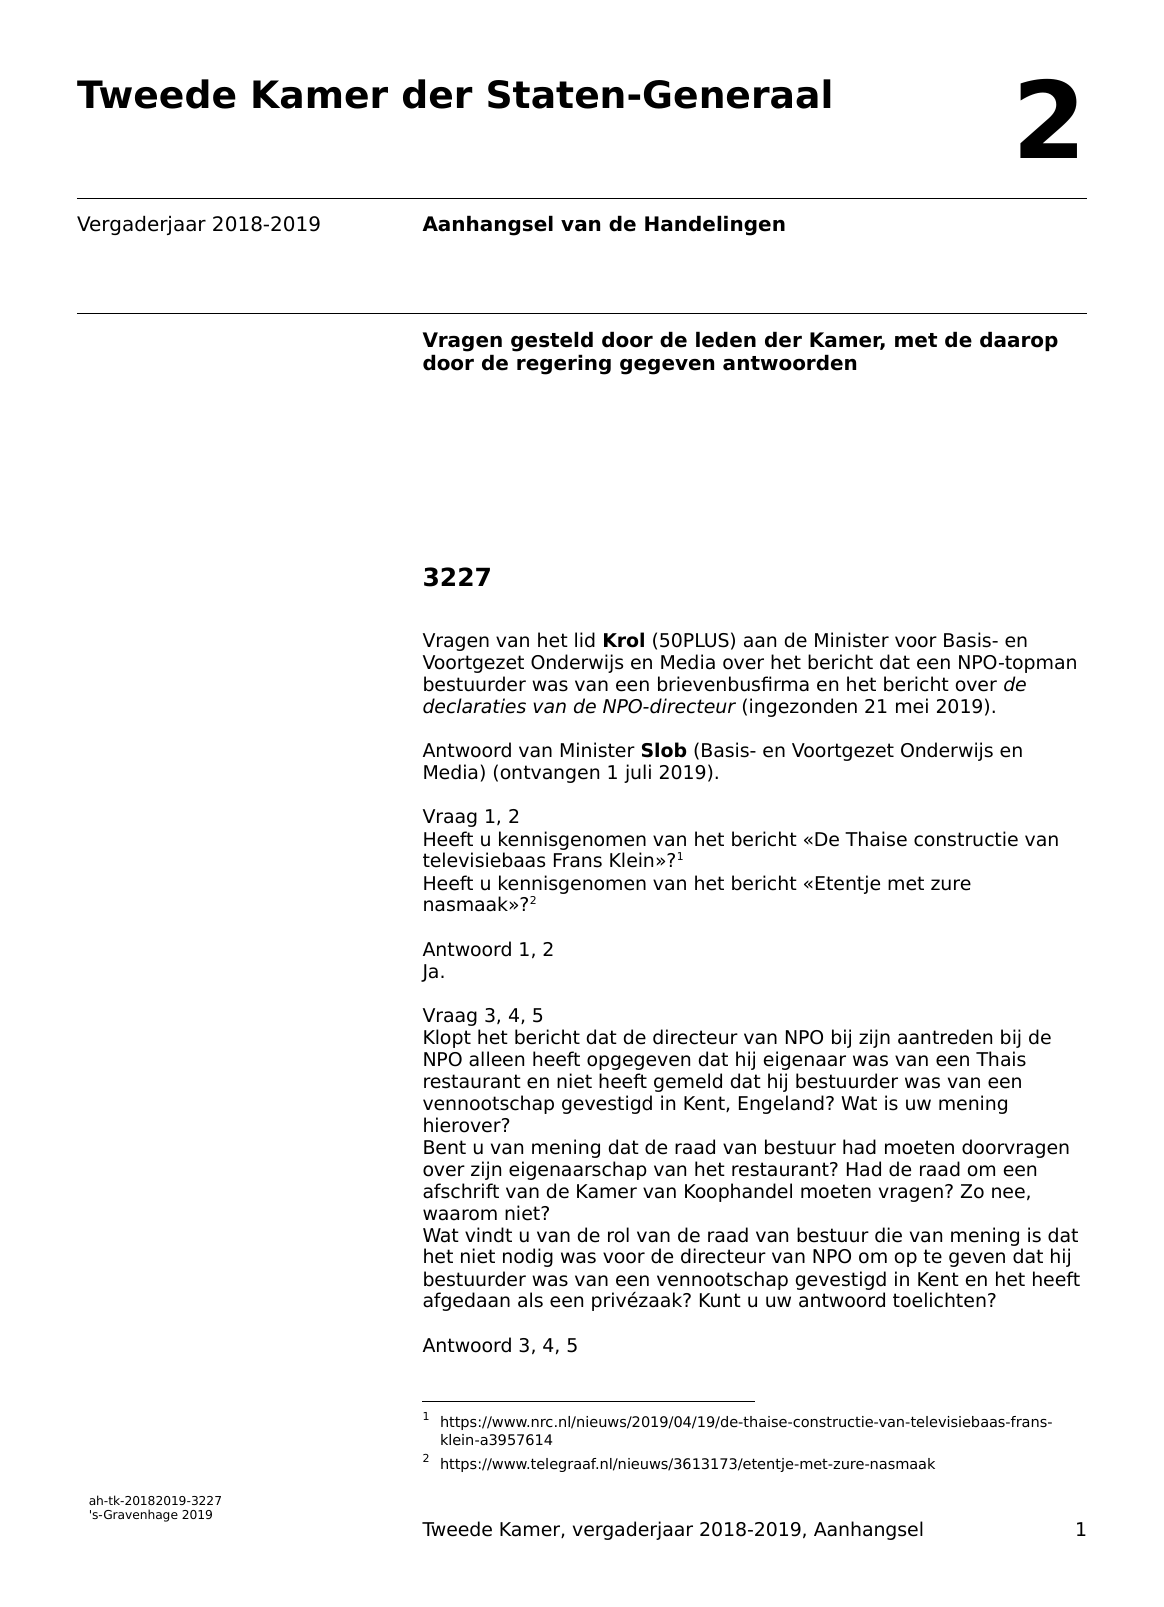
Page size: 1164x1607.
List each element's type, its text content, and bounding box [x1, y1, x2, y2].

table_header Tweede Kamer der Staten-Generaal [77, 59, 886, 198]
text Bent u van mening dat de raad van bestuur had moeten doorvragen over zijn eigenaarschap van het restaurant? Had de raad om een afschrift van de Kamer van Koophandel moeten vragen? Zo nee, waarom niet? [422, 1137, 1087, 1224]
table_header 2 [886, 59, 1087, 198]
text Antwoord 3, 4, 5 [422, 1334, 1087, 1357]
text Wat vindt u van de rol van de raad van bestuur die van mening is dat het niet nodig was voor de directeur van NPO om op te geven dat hij bestuurder was van een vennootschap gevestigd in Kent en het heeft afgedaan als een privézaak? Kunt u uw antwoord toelichten? [422, 1224, 1087, 1312]
text Ja. [422, 961, 1087, 982]
table_cell [77, 314, 422, 375]
table_cell Aanhangsel van de Handelingen [422, 199, 1087, 313]
text 's-Gravenhage 2019 [88, 1508, 323, 1522]
text Heeft u kennisgenomen van het bericht «De Thaise constructie van televisiebaas Frans Klein»? [422, 828, 1087, 872]
text 3227 [422, 563, 1087, 592]
table_cell Vergaderjaar 2018-2019 [77, 199, 422, 313]
text Antwoord 1, 2 [422, 938, 1087, 961]
text Vraag 3, 4, 5 [422, 1005, 1087, 1027]
text https://www.nrc.nl/nieuws/2019/04/19/de-thaise-constructie-van-televisiebaas-frans-klein-a3957614 [422, 1410, 1087, 1449]
text https://www.telegraaf.nl/nieuws/3613173/etentje-met-zure-nasmaak [422, 1452, 1087, 1474]
text Vraag 1, 2 [422, 806, 1087, 828]
text Heeft u kennisgenomen van het bericht «Etentje met zure nasmaak»? [422, 872, 1087, 916]
text Vragen van het lid Krol (50PLUS) aan de Minister voor Basis- en Voortgezet Onderwijs en Media over het bericht dat een NPO-topman bestuurder was van een brievenbusfirma en het bericht over de declaraties van de NPO-directeur (ingezonden 21 mei 2019). [422, 630, 1087, 718]
text Antwoord van Minister Slob (Basis- en Voortgezet Onderwijs en Media) (ontvangen 1 juli 2019). [422, 740, 1087, 784]
text Klopt het bericht dat de directeur van NPO bij zijn aantreden bij de NPO alleen heeft opgegeven dat hij eigenaar was van een Thais restaurant en niet heeft gemeld dat hij bestuurder was van een vennootschap gevestigd in Kent, Engeland? Wat is uw mening hierover? [422, 1027, 1087, 1137]
table_cell Vragen gesteld door de leden der Kamer, met de daarop door de regering gegeven antwoorden [422, 314, 1087, 375]
text ah-tk-20182019-3227 [88, 1494, 323, 1508]
